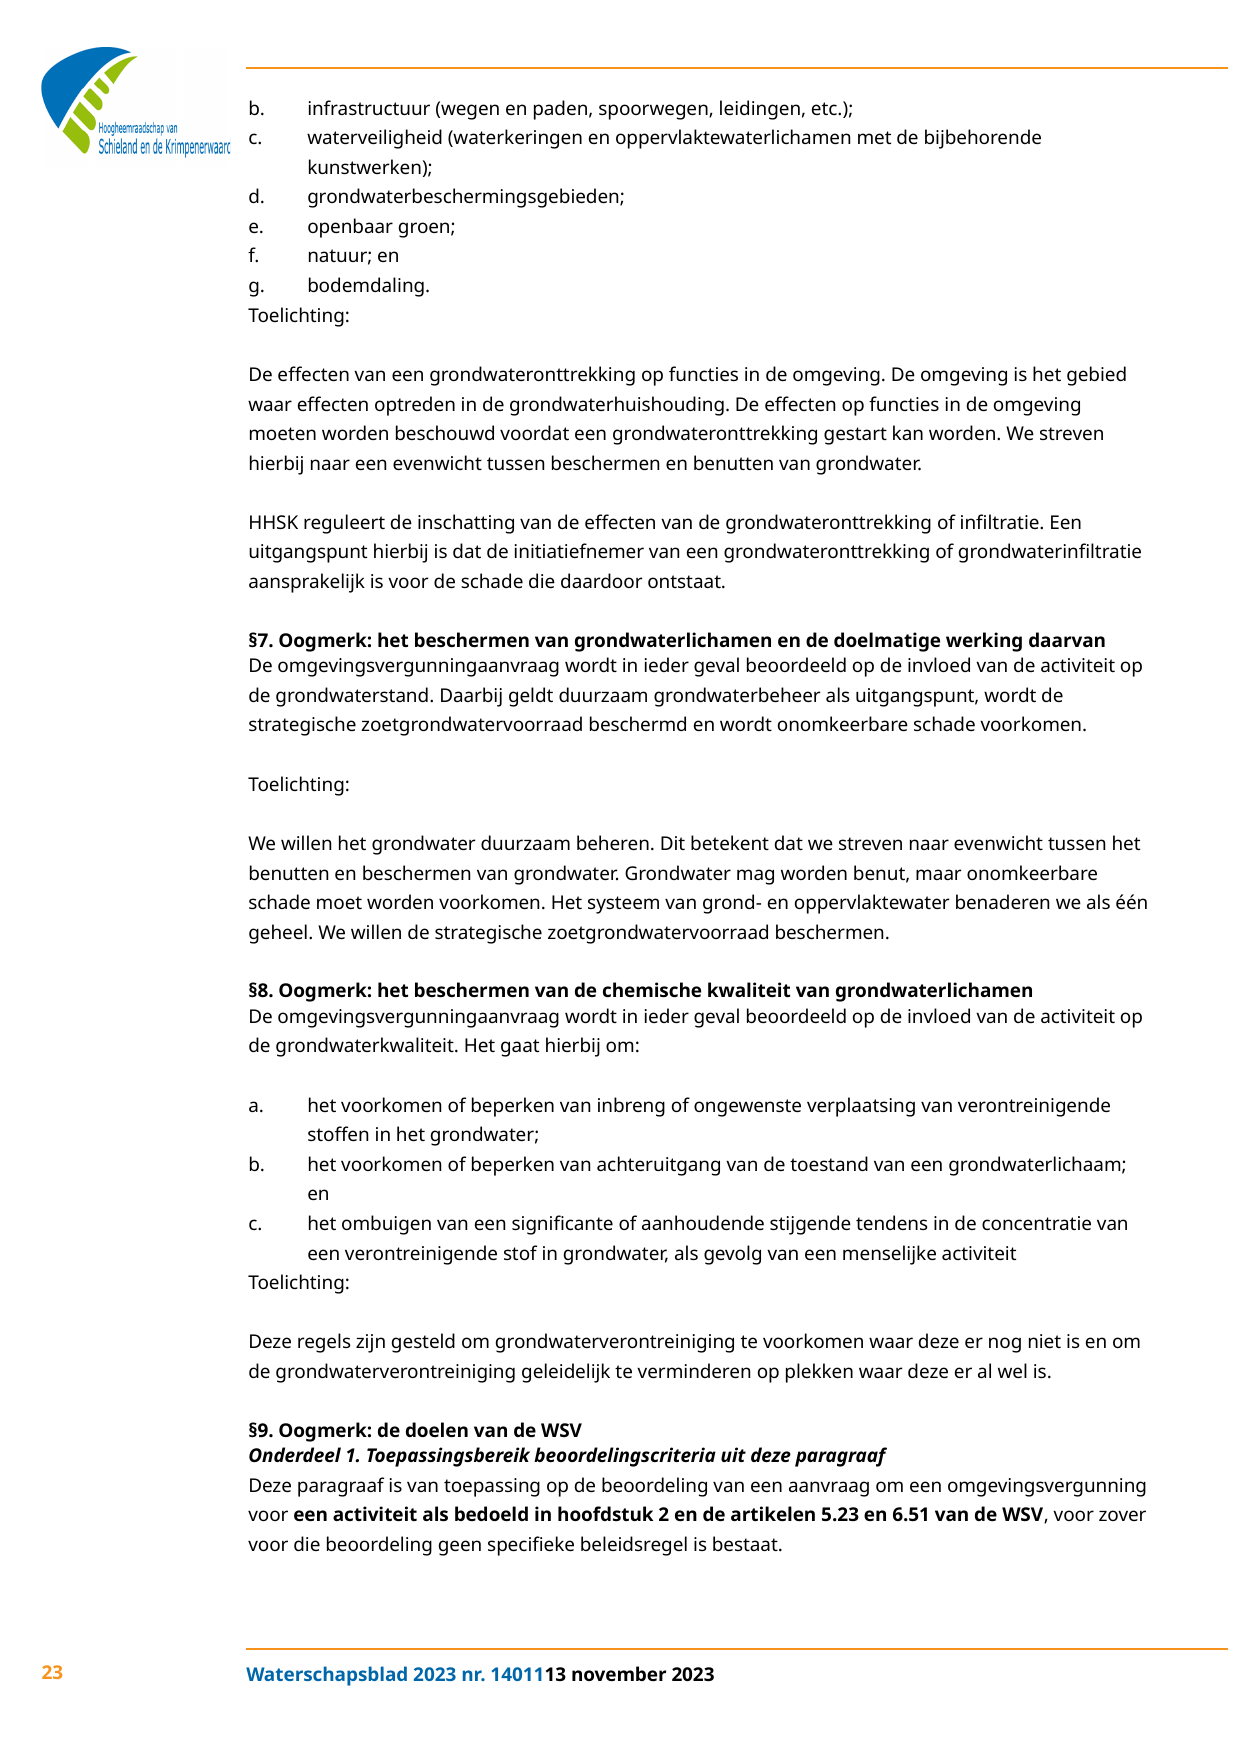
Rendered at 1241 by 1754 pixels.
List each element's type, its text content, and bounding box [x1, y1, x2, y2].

list natuur; en [248, 243, 1152, 268]
text §9. Oogmerk: de doelen van de WSV [248, 1417, 1152, 1442]
text De omgevingsvergunningaanvraag wordt in ieder geval beoordeeld op de invloed van de activiteit op de grondwaterstand. Daarbij geldt duurzaam grondwaterbeheer als uitgangspunt, wordt de strategische zoetgrondwatervoorraad beschermd en wordt onomkeerbare schade voorkomen. [248, 652, 1152, 737]
list waterveiligheid (waterkeringen en oppervlaktewaterlichamen met de bijbehorende kunstwerken); [248, 124, 1152, 180]
list bodemdaling. [248, 272, 1152, 298]
text §8. Oogmerk: het beschermen van de chemische kwaliteit van grondwaterlichamen [248, 977, 1152, 1003]
text §7. Oogmerk: het beschermen van grondwaterlichamen en de doelmatige werking daarvan [248, 627, 1152, 652]
table_header Toelichting: We willen het grondwater duurzaam beheren. Dit betekent dat we streven naar evenwicht tussen het benutten en beschermen van grondwater. Grondwater mag worden benut, maar onomkeerbare schade moet worden voorkomen. Het systeem van grond- en oppervlaktewater benaderen we als één geheel. We willen de strategische zoetgrondwatervoorraad beschermen. [248, 771, 1152, 944]
table_header Toelichting: Deze regels zijn gesteld om grondwaterverontreiniging te voorkomen waar deze er nog niet is en om de grondwaterverontreiniging geleidelijk te verminderen op plekken waar deze er al wel is. [248, 1270, 1152, 1384]
picture [41, 47, 231, 172]
list het voorkomen of beperken van inbreng of ongewenste verplaatsing van verontreinigende stoffen in het grondwater; [248, 1092, 1152, 1147]
text Deze paragraaf is van toepassing op de beoordeling van een aanvraag om een omgevingsvergunning voor een activiteit als bedoeld in hoofdstuk 2 en de artikelen 5.23 en 6.51 van de WSV, voor zover voor die beoordeling geen specifieke beleidsregel is bestaat. [248, 1472, 1152, 1557]
text Onderdeel 1. Toepassingsbereik beoordelingscriteria uit deze paragraaf [248, 1442, 1152, 1468]
list het voorkomen of beperken van achteruitgang van de toestand van een grondwaterlichaam; en [248, 1151, 1152, 1206]
table_header Toelichting: De effecten van een grondwateronttrekking op functies in de omgeving. De omgeving is het gebied waar effecten optreden in de grondwaterhuishouding. De effecten op functies in de omgeving moeten worden beschouwd voordat een grondwateronttrekking gestart kan worden. We streven hierbij naar een evenwicht tussen beschermen en benutten van grondwater. HHSK reguleert de inschatting van de effecten van de grondwateronttrekking of infiltratie. Een uitgangspunt hierbij is dat de initiatiefnemer van een grondwateronttrekking of grondwaterinfiltratie aansprakelijk is voor de schade die daardoor ontstaat. [248, 302, 1152, 594]
text De omgevingsvergunningaanvraag wordt in ieder geval beoordeeld op de invloed van de activiteit op de grondwaterkwaliteit. Het gaat hierbij om: [248, 1003, 1152, 1058]
list openbaar groen; [248, 213, 1152, 239]
list het ombuigen van een significante of aanhoudende stijgende tendens in de concentratie van een verontreinigende stof in grondwater, als gevolg van een menselijke activiteit [248, 1210, 1152, 1266]
list infrastructuur (wegen en paden, spoorwegen, leidingen, etc.); [248, 95, 1152, 121]
list grondwaterbeschermingsgebieden; [248, 183, 1152, 209]
